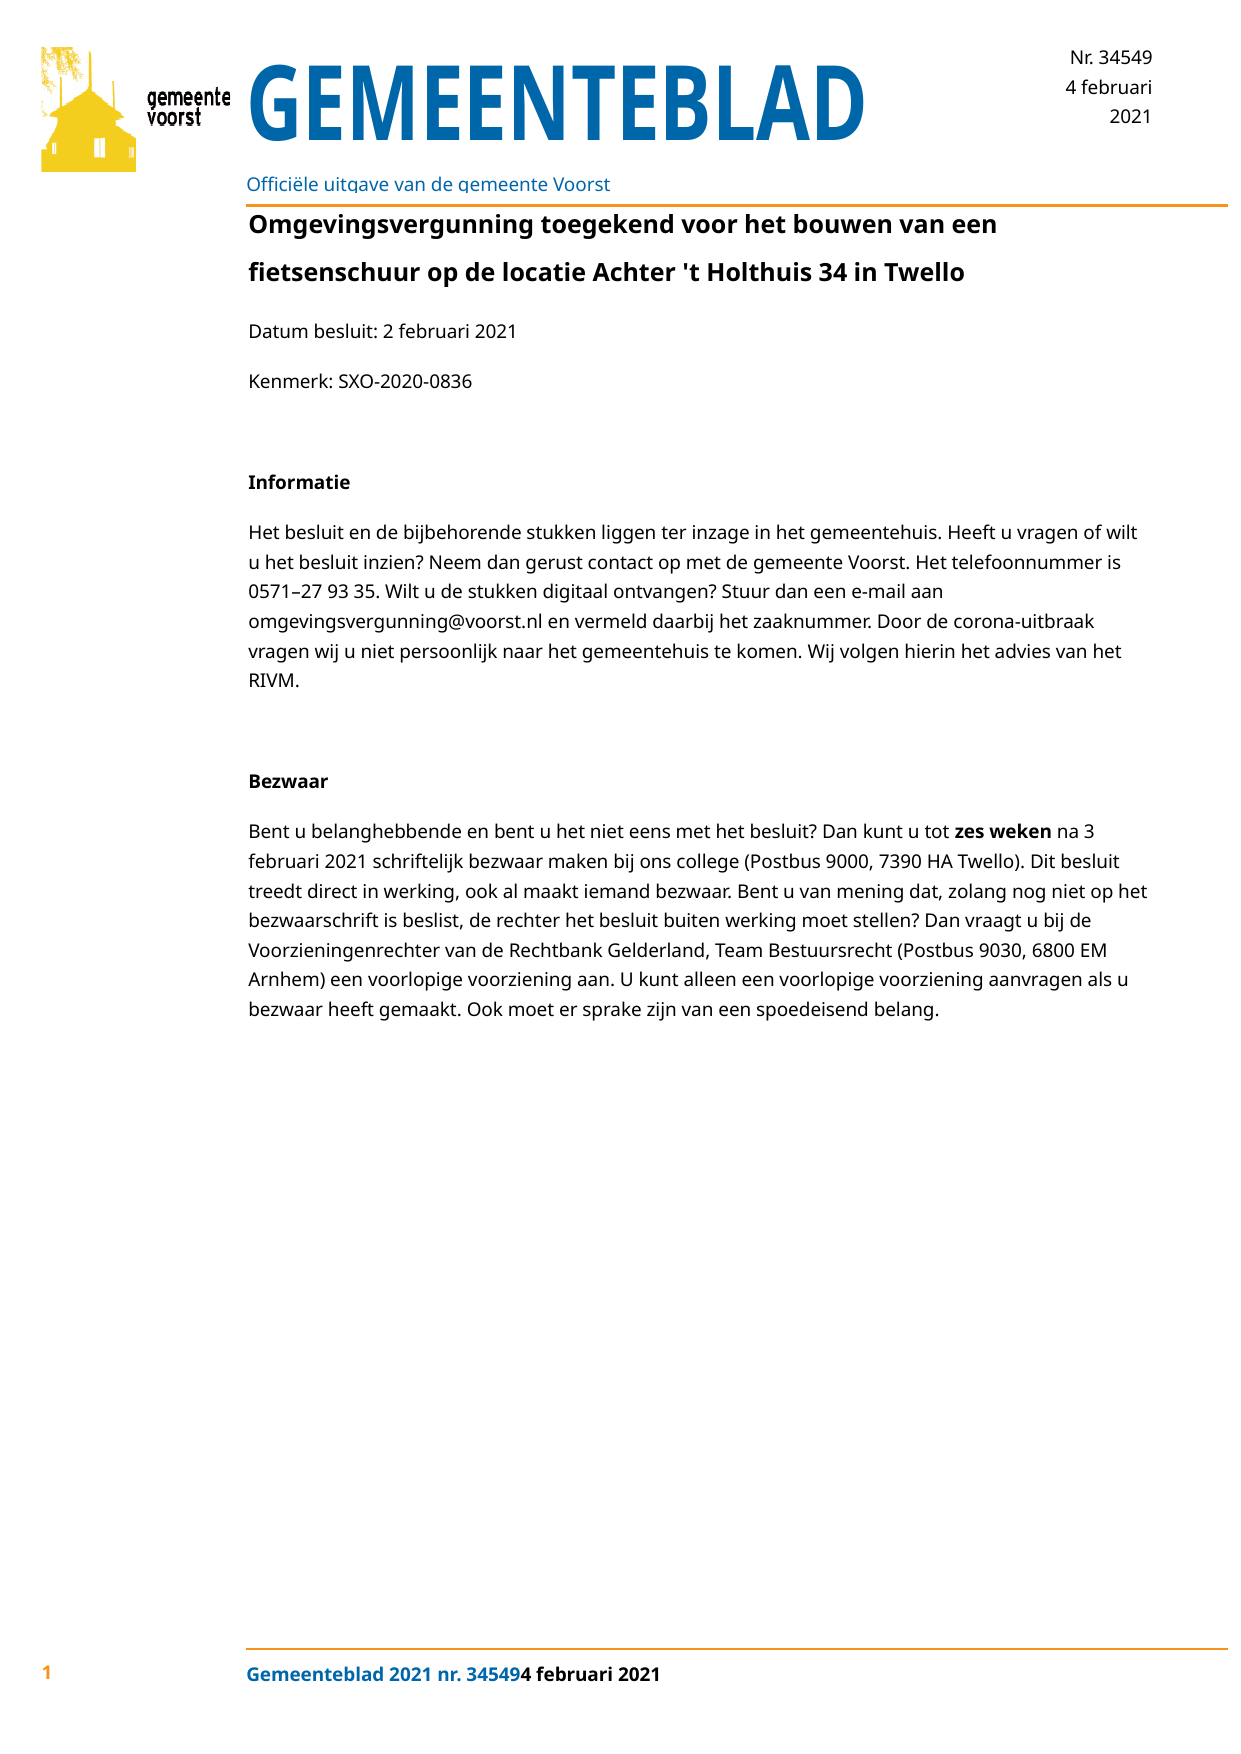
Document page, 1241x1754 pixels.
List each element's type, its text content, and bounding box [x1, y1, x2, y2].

text Het besluit en de bijbehorende stukken liggen ter inzage in het gemeentehuis. Heeft u vragen of wilt u het besluit inzien? Neem dan gerust contact op met de gemeente Voorst. Het telefoonnummer is 0571–27 93 35. Wilt u de stukken digitaal ontvangen? Stuur dan een e-mail aan omgevingsvergunning@voorst.nl en vermeld daarbij het zaaknummer. Door de corona-uitbraak vragen wij u niet persoonlijk naar het gemeentehuis te komen. Wij volgen hierin het advies van het RIVM. [248, 519, 1152, 693]
text Omgevingsvergunning toegekend voor het bouwen van een fietsenschuur op de locatie Achter 't Holthuis 34 in Twello [248, 207, 1152, 288]
text Kenmerk: SXO-2020-0836 [248, 368, 1152, 394]
text Informatie [248, 469, 1152, 495]
text Datum besluit: 2 februari 2021 [248, 318, 1152, 344]
text Bent u belanghebbende en bent u het niet eens met het besluit? Dan kunt u tot zes weken na 3 februari 2021 schriftelijk bezwaar maken bij ons college (Postbus 9000, 7390 HA Twello). Dit besluit treedt direct in werking, ook al maakt iemand bezwaar. Bent u van mening dat, zolang nog niet op het bezwaarschrift is beslist, de rechter het besluit buiten werking moet stellen? Dan vraagt u bij de Voorzieningenrechter van de Rechtbank Gelderland, Team Bestuursrecht (Postbus 9030, 6800 EM Arnhem) een voorlopige voorziening aan. U kunt alleen een voorlopige voorziening aanvragen als u bezwaar heeft gemaakt. Ook moet er sprake zijn van een spoedeisend belang. [248, 819, 1152, 1022]
picture [41, 47, 231, 172]
text Bezwaar [248, 768, 1152, 794]
